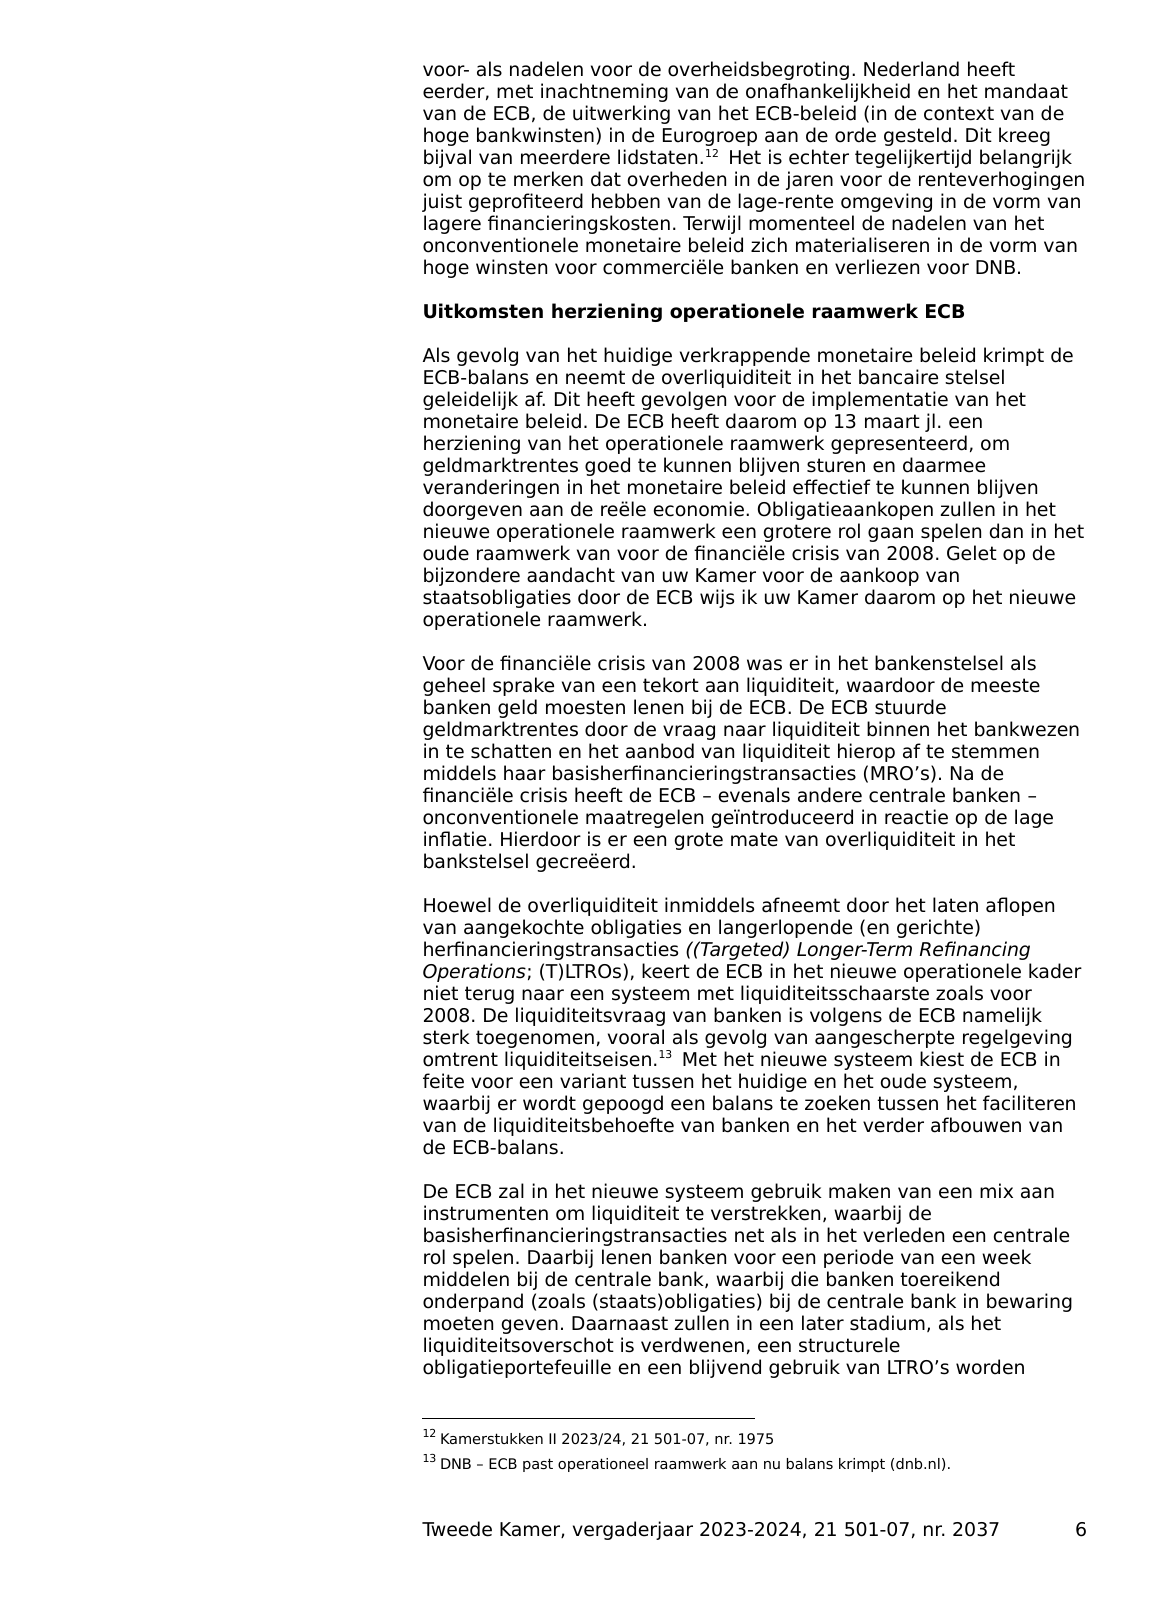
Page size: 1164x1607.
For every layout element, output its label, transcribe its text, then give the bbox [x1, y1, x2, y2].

text Hoewel de overliquiditeit inmiddels afneemt door het laten aflopen van aangekochte obligaties en langerlopende (en gerichte) herfinancieringstransacties ((Targeted) Longer-Term Refinancing Operations; (T)LTROs), keert de ECB in het nieuwe operationele kader niet terug naar een systeem met liquiditeitsschaarste zoals voor 2008. De liquiditeitsvraag van banken is volgens de ECB namelijk sterk toegenomen, vooral als gevolg van aangescherpte regelgeving omtrent liquiditeitseisen. Met het nieuwe systeem kiest de ECB in feite voor een variant tussen het huidige en het oude systeem, waarbij er wordt gepoogd een balans te zoeken tussen het faciliteren van de liquiditeitsbehoefte van banken en het verder afbouwen van de ECB-balans. [422, 895, 1087, 1159]
text voor- als nadelen voor de overheidsbegroting. Nederland heeft eerder, met inachtneming van de onafhankelijkheid en het mandaat van de ECB, de uitwerking van het ECB-beleid (in de context van de hoge bankwinsten) in de Eurogroep aan de orde gesteld. Dit kreeg bijval van meerdere lidstaten. Het is echter tegelijkertijd belangrijk om op te merken dat overheden in de jaren voor de renteverhogingen juist geprofiteerd hebben van de lage-rente omgeving in de vorm van lagere financieringskosten. Terwijl momenteel de nadelen van het onconventionele monetaire beleid zich materialiseren in de vorm van hoge winsten voor commerciële banken en verliezen voor DNB. [422, 59, 1087, 279]
text DNB – ECB past operationeel raamwerk aan nu balans krimpt (dnb.nl). [422, 1452, 1087, 1474]
text De ECB zal in het nieuwe systeem gebruik maken van een mix aan instrumenten om liquiditeit te verstrekken, waarbij de basisherfinancieringstransacties net als in het verleden een centrale rol spelen. Daarbij lenen banken voor een periode van een week middelen bij de centrale bank, waarbij die banken toereikend onderpand (zoals (staats)obligaties) bij de centrale bank in bewaring moeten geven. Daarnaast zullen in een later stadium, als het liquiditeitsoverschot is verdwenen, een structurele obligatieportefeuille en een blijvend gebruik van LTRO’s worden [422, 1181, 1087, 1379]
text Kamerstukken II 2023/24, 21 501-07, nr. 1975 [422, 1427, 1087, 1449]
text Als gevolg van het huidige verkrappende monetaire beleid krimpt de ECB-balans en neemt de overliquiditeit in het bancaire stelsel geleidelijk af. Dit heeft gevolgen voor de implementatie van het monetaire beleid. De ECB heeft daarom op 13 maart jl. een herziening van het operationele raamwerk gepresenteerd, om geldmarktrentes goed te kunnen blijven sturen en daarmee veranderingen in het monetaire beleid effectief te kunnen blijven doorgeven aan de reële economie. Obligatieaankopen zullen in het nieuwe operationele raamwerk een grotere rol gaan spelen dan in het oude raamwerk van voor de financiële crisis van 2008. Gelet op de bijzondere aandacht van uw Kamer voor de aankoop van staatsobligaties door de ECB wijs ik uw Kamer daarom op het nieuwe operationele raamwerk. [422, 345, 1087, 631]
text Voor de financiële crisis van 2008 was er in het bankenstelsel als geheel sprake van een tekort aan liquiditeit, waardoor de meeste banken geld moesten lenen bij de ECB. De ECB stuurde geldmarktrentes door de vraag naar liquiditeit binnen het bankwezen in te schatten en het aanbod van liquiditeit hierop af te stemmen middels haar basisherfinancieringstransacties (MRO’s). Na de financiële crisis heeft de ECB – evenals andere centrale banken – onconventionele maatregelen geïntroduceerd in reactie op de lage inflatie. Hierdoor is er een grote mate van overliquiditeit in het bankstelsel gecreëerd. [422, 653, 1087, 873]
subtitle Uitkomsten herziening operationele raamwerk ECB [422, 301, 1087, 323]
